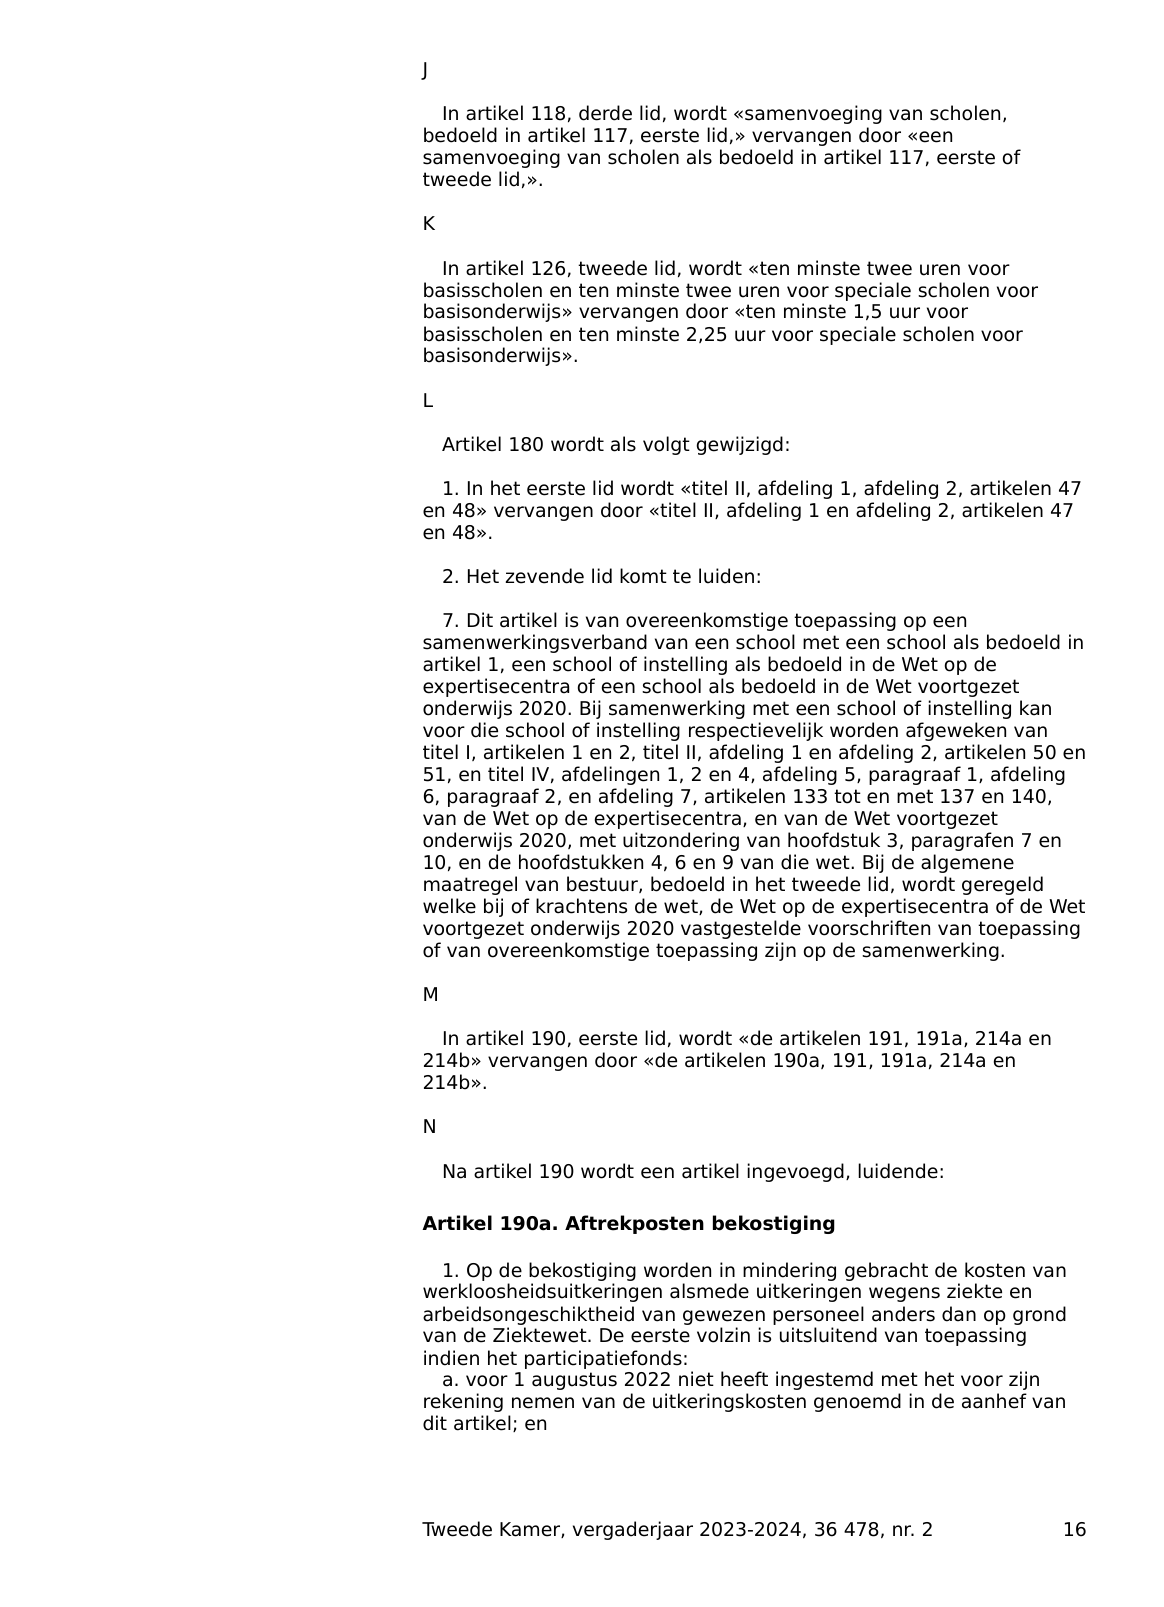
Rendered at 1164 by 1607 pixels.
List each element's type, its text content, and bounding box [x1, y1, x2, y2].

text In artikel 190, eerste lid, wordt «de artikelen 191, 191a, 214a en 214b» vervangen door «de artikelen 190a, 191, 191a, 214a en 214b». [422, 1028, 1087, 1094]
subtitle Artikel 190a. Aftrekposten bekostiging [422, 1212, 1087, 1234]
text K [422, 213, 1087, 235]
text L [422, 389, 1087, 412]
text In artikel 126, tweede lid, wordt «ten minste twee uren voor basisscholen en ten minste twee uren voor speciale scholen voor basisonderwijs» vervangen door «ten minste 1,5 uur voor basisscholen en ten minste 2,25 uur voor speciale scholen voor basisonderwijs». [422, 257, 1087, 367]
text Artikel 180 wordt als volgt gewijzigd: [422, 434, 1087, 456]
text J [422, 59, 1087, 81]
text 1. In het eerste lid wordt «titel II, afdeling 1, afdeling 2, artikelen 47 en 48» vervangen door «titel II, afdeling 1 en afdeling 2, artikelen 47 en 48». [422, 478, 1087, 544]
text Na artikel 190 wordt een artikel ingevoegd, luidende: [422, 1161, 1087, 1182]
text N [422, 1116, 1087, 1138]
text 1. Op de bekostiging worden in mindering gebracht de kosten van werkloosheidsuitkeringen alsmede uitkeringen wegens ziekte en arbeidsongeschiktheid van gewezen personeel anders dan op grond van de Ziektewet. De eerste volzin is uitsluitend van toepassing indien het participatiefonds: [422, 1259, 1087, 1369]
text 2. Het zevende lid komt te luiden: [422, 566, 1087, 588]
text M [422, 984, 1087, 1006]
text 7. Dit artikel is van overeenkomstige toepassing op een samenwerkingsverband van een school met een school als bedoeld in artikel 1, een school of instelling als bedoeld in de Wet op de expertisecentra of een school als bedoeld in de Wet voortgezet onderwijs 2020. Bij samenwerking met een school of instelling kan voor die school of instelling respectievelijk worden afgeweken van titel I, artikelen 1 en 2, titel II, afdeling 1 en afdeling 2, artikelen 50 en 51, en titel IV, afdelingen 1, 2 en 4, afdeling 5, paragraaf 1, afdeling 6, paragraaf 2, en afdeling 7, artikelen 133 tot en met 137 en 140, van de Wet op de expertisecentra, en van de Wet voortgezet onderwijs 2020, met uitzondering van hoofdstuk 3, paragrafen 7 en 10, en de hoofdstukken 4, 6 en 9 van die wet. Bij de algemene maatregel van bestuur, bedoeld in het tweede lid, wordt geregeld welke bij of krachtens de wet, de Wet op de expertisecentra of de Wet voortgezet onderwijs 2020 vastgestelde voorschriften van toepassing of van overeenkomstige toepassing zijn op de samenwerking. [422, 610, 1087, 962]
text In artikel 118, derde lid, wordt «samenvoeging van scholen, bedoeld in artikel 117, eerste lid,» vervangen door «een samenvoeging van scholen als bedoeld in artikel 117, eerste of tweede lid,». [422, 103, 1087, 191]
text a. voor 1 augustus 2022 niet heeft ingestemd met het voor zijn rekening nemen van de uitkeringskosten genoemd in de aanhef van dit artikel; en [422, 1369, 1087, 1435]
